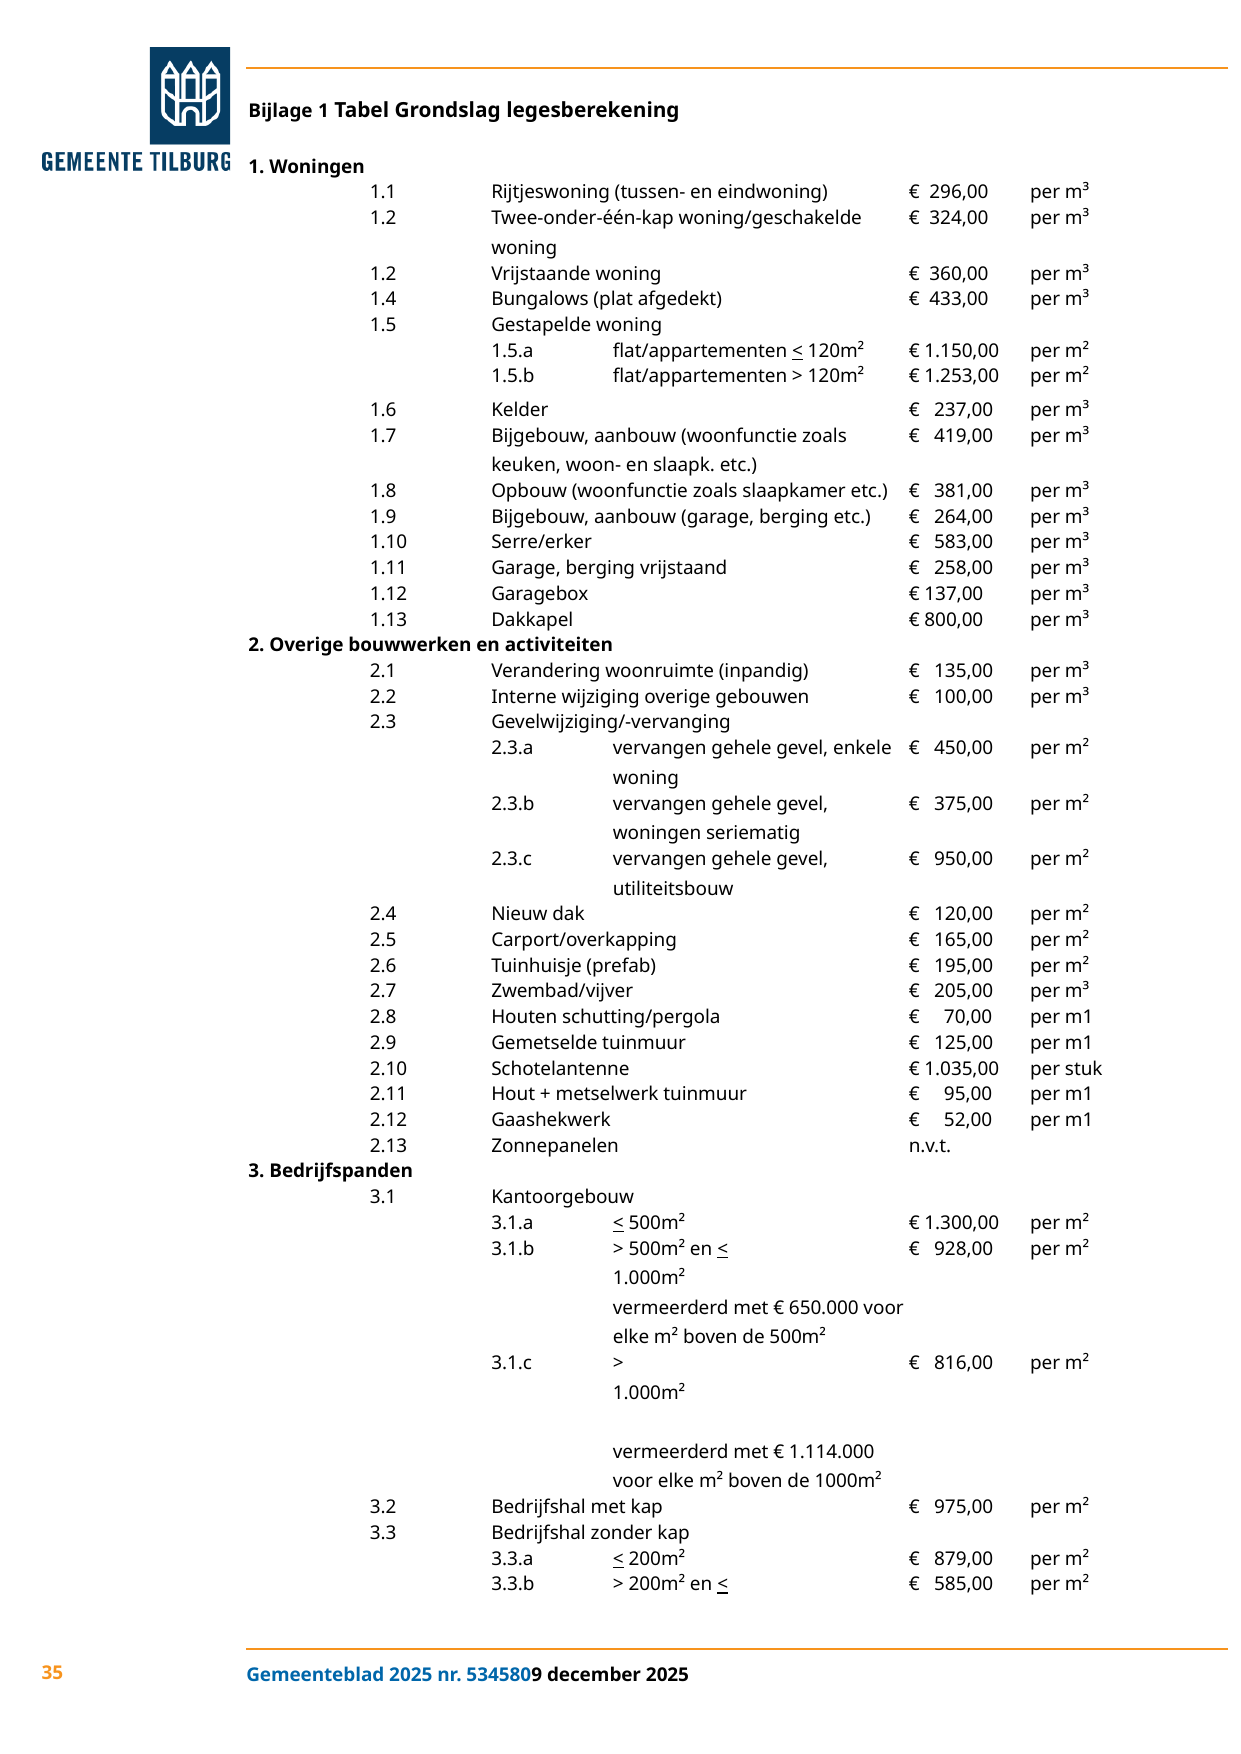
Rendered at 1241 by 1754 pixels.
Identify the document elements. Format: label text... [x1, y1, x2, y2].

table_cell € 585,00 [909, 1571, 1030, 1596]
table_cell € 95,00 [909, 1081, 1030, 1106]
table_cell 2.3 [370, 709, 491, 900]
table_cell Dakkapel [491, 606, 908, 632]
table_cell per m³ [1030, 529, 1152, 554]
table_cell < 200m² [613, 1545, 908, 1571]
table_cell Gemetselde tuinmuur [491, 1029, 908, 1055]
table_cell [248, 1184, 369, 1596]
table_cell € 70,00 [909, 1003, 1030, 1029]
table_cell per m² [1030, 900, 1152, 926]
table_cell > 1.000m² vermeerderd met € 1.114.000 voor elke m² boven de 1000m² [613, 1349, 908, 1493]
table_cell € 100,00 [909, 683, 1030, 709]
table_cell [909, 709, 1030, 734]
table_cell 3.3.b [491, 1571, 613, 1596]
table_cell per m² [1030, 952, 1152, 978]
table_cell 1.8 [370, 477, 491, 503]
table_cell vervangen gehele gevel, woningen seriematig [613, 790, 908, 845]
table_cell [1030, 1184, 1152, 1209]
picture [41, 47, 231, 172]
table_cell [1030, 311, 1152, 337]
table_cell 1.1 [370, 179, 491, 204]
table_cell € 816,00 [909, 1349, 1030, 1493]
table_cell [1030, 1132, 1152, 1158]
table_cell 2.11 [370, 1081, 491, 1106]
table_cell 3.3 [370, 1519, 491, 1596]
text Bijlage 1 Tabel Grondslag legesberekening [248, 95, 1152, 123]
table_cell Opbouw (woonfunctie zoals slaapkamer etc.) [491, 477, 908, 503]
table_cell Verandering woonruimte (inpandig) [491, 657, 908, 683]
table_cell Nieuw dak [491, 900, 908, 926]
table_cell per m³ [1030, 580, 1152, 606]
table_cell per m² [1030, 926, 1152, 952]
table_cell Garagebox [491, 580, 908, 606]
table_cell Rijtjeswoning (tussen- en eindwoning) [491, 179, 908, 204]
table_cell 1.12 [370, 580, 491, 606]
table_cell 2.9 [370, 1029, 491, 1055]
table_cell per m² [1030, 1349, 1152, 1493]
table_cell per m³ [1030, 657, 1152, 683]
table_cell > 500m² en < 1.000m² vermeerderd met € 650.000 voor elke m² boven de 500m² [613, 1235, 908, 1349]
table_cell € 419,00 [909, 422, 1030, 477]
table_cell 1.6 [370, 396, 491, 422]
table_cell per m³ [1030, 978, 1152, 1003]
table_cell € 135,00 [909, 657, 1030, 683]
table_cell € 125,00 [909, 1029, 1030, 1055]
table_cell € 950,00 [909, 845, 1030, 900]
table_cell € 879,00 [909, 1545, 1030, 1571]
table_cell Garage, berging vrijstaand [491, 554, 908, 580]
table_cell 2.12 [370, 1106, 491, 1132]
table_cell per stuk [1030, 1055, 1152, 1081]
table_cell 2.1 [370, 657, 491, 683]
table_cell flat/appartementen > 120m² [613, 363, 908, 396]
table_cell 3. Bedrijfspanden [248, 1158, 908, 1183]
table_cell € 195,00 [909, 952, 1030, 978]
table_cell per m1 [1030, 1003, 1152, 1029]
table_cell [909, 1184, 1030, 1209]
table_cell Hout + metselwerk tuinmuur [491, 1081, 908, 1106]
table_cell per m³ [1030, 683, 1152, 709]
table_cell [1030, 1158, 1152, 1183]
table_cell 1.11 [370, 554, 491, 580]
table_cell 1.9 [370, 503, 491, 529]
table_cell 2.3.c [491, 845, 613, 900]
table_cell per m² [1030, 1494, 1152, 1519]
table_cell 1.5.b [491, 363, 613, 396]
table_cell per m³ [1030, 260, 1152, 286]
table_header 1. Woningen [248, 153, 1152, 179]
table_cell 2. Overige bouwwerken en activiteiten [248, 632, 908, 657]
table_cell € 120,00 [909, 900, 1030, 926]
table_cell per m² [1030, 1571, 1152, 1596]
table_cell 3.1 [370, 1184, 491, 1493]
table_cell 1.13 [370, 606, 491, 632]
table_cell Schotelantenne [491, 1055, 908, 1081]
table_cell € 237,00 [909, 396, 1030, 422]
table_cell 2.13 [370, 1132, 491, 1158]
table_cell Zwembad/vijver [491, 978, 908, 1003]
table_cell per m³ [1030, 205, 1152, 260]
table_cell € 360,00 [909, 260, 1030, 286]
table_cell Zonnepanelen [491, 1132, 908, 1158]
table_cell 1.2 [370, 205, 491, 260]
table_cell Kantoorgebouw [491, 1184, 908, 1209]
table_cell per m³ [1030, 554, 1152, 580]
table_cell € 800,00 [909, 606, 1030, 632]
table_cell per m³ [1030, 477, 1152, 503]
table_cell [1030, 632, 1152, 657]
table_cell n.v.t. [909, 1132, 1030, 1158]
table_cell Twee-onder-één-kap woning/geschakelde woning [491, 205, 908, 260]
table_cell 1.10 [370, 529, 491, 554]
table_cell vervangen gehele gevel, utiliteitsbouw [613, 845, 908, 900]
table_cell per m³ [1030, 422, 1152, 477]
table_cell 1.5.a [491, 337, 613, 363]
table_cell [909, 1158, 1030, 1183]
table_cell € 1.035,00 [909, 1055, 1030, 1081]
table_cell per m1 [1030, 1081, 1152, 1106]
table_cell per m² [1030, 845, 1152, 900]
table_cell per m1 [1030, 1106, 1152, 1132]
table_cell per m³ [1030, 503, 1152, 529]
table_cell vervangen gehele gevel, enkele woning [613, 735, 908, 790]
table_cell Interne wijziging overige gebouwen [491, 683, 908, 709]
table_cell € 258,00 [909, 554, 1030, 580]
table_cell Houten schutting/pergola [491, 1003, 908, 1029]
table_cell € 324,00 [909, 205, 1030, 260]
table_cell [248, 179, 369, 632]
table_cell per m² [1030, 1235, 1152, 1349]
table_cell Carport/overkapping [491, 926, 908, 952]
table_cell € 165,00 [909, 926, 1030, 952]
table_cell € 52,00 [909, 1106, 1030, 1132]
table_cell 2.4 [370, 900, 491, 926]
table_cell € 1.150,00 [909, 337, 1030, 363]
table_cell 2.10 [370, 1055, 491, 1081]
table_cell Gestapelde woning [491, 311, 908, 337]
table_cell Bedrijfshal met kap [491, 1494, 908, 1519]
table_cell 2.2 [370, 683, 491, 709]
table_cell 2.7 [370, 978, 491, 1003]
table_cell 3.1.b [491, 1235, 613, 1349]
table_cell [909, 1519, 1030, 1545]
table_cell € 1.300,00 [909, 1209, 1030, 1235]
table_cell 1.4 [370, 286, 491, 311]
table_cell flat/appartementen < 120m² [613, 337, 908, 363]
table_cell [1030, 1519, 1152, 1545]
table_cell < 500m² [613, 1209, 908, 1235]
table_cell € 928,00 [909, 1235, 1030, 1349]
table_cell 3.3.a [491, 1545, 613, 1571]
table_cell Bedrijfshal zonder kap [491, 1519, 908, 1545]
table_cell Kelder [491, 396, 908, 422]
table_cell 1.5 [370, 311, 491, 396]
table_cell € 450,00 [909, 735, 1030, 790]
table_cell per m² [1030, 790, 1152, 845]
table_cell € 583,00 [909, 529, 1030, 554]
table_cell per m³ [1030, 606, 1152, 632]
table_cell Bijgebouw, aanbouw (garage, berging etc.) [491, 503, 908, 529]
table_cell 2.6 [370, 952, 491, 978]
table_cell 2.3.a [491, 735, 613, 790]
table_cell > 200m² en < [613, 1571, 908, 1596]
table_cell [1030, 709, 1152, 734]
table_cell Gevelwijziging/-vervanging [491, 709, 908, 734]
table_cell Tuinhuisje (prefab) [491, 952, 908, 978]
table_cell Serre/erker [491, 529, 908, 554]
table_cell € 375,00 [909, 790, 1030, 845]
table_cell per m² [1030, 1545, 1152, 1571]
table_cell per m² [1030, 735, 1152, 790]
table_cell € 205,00 [909, 978, 1030, 1003]
table_cell [909, 632, 1030, 657]
table_cell 3.1.c [491, 1349, 613, 1493]
table_cell per m² [1030, 363, 1152, 396]
table_cell € 137,00 [909, 580, 1030, 606]
table_cell per m1 [1030, 1029, 1152, 1055]
table_cell per m² [1030, 337, 1152, 363]
table_cell € 433,00 [909, 286, 1030, 311]
table_cell per m³ [1030, 286, 1152, 311]
table_cell Gaashekwerk [491, 1106, 908, 1132]
table_cell € 296,00 [909, 179, 1030, 204]
table_cell 2.8 [370, 1003, 491, 1029]
table_cell Vrijstaande woning [491, 260, 908, 286]
table_cell € 1.253,00 [909, 363, 1030, 396]
table_cell 3.2 [370, 1494, 491, 1519]
table_cell per m² [1030, 1209, 1152, 1235]
table_cell [248, 657, 369, 1158]
table_cell per m³ [1030, 396, 1152, 422]
table_cell € 975,00 [909, 1494, 1030, 1519]
table_cell per m³ [1030, 179, 1152, 204]
table_cell 1.7 [370, 422, 491, 477]
table_cell Bijgebouw, aanbouw (woonfunctie zoals keuken, woon- en slaapk. etc.) [491, 422, 908, 477]
table_cell 1.2 [370, 260, 491, 286]
table_cell € 381,00 [909, 477, 1030, 503]
table_cell Bungalows (plat afgedekt) [491, 286, 908, 311]
table_cell 2.5 [370, 926, 491, 952]
table_cell € 264,00 [909, 503, 1030, 529]
table_cell 3.1.a [491, 1209, 613, 1235]
table_cell [909, 311, 1030, 337]
table_cell 2.3.b [491, 790, 613, 845]
